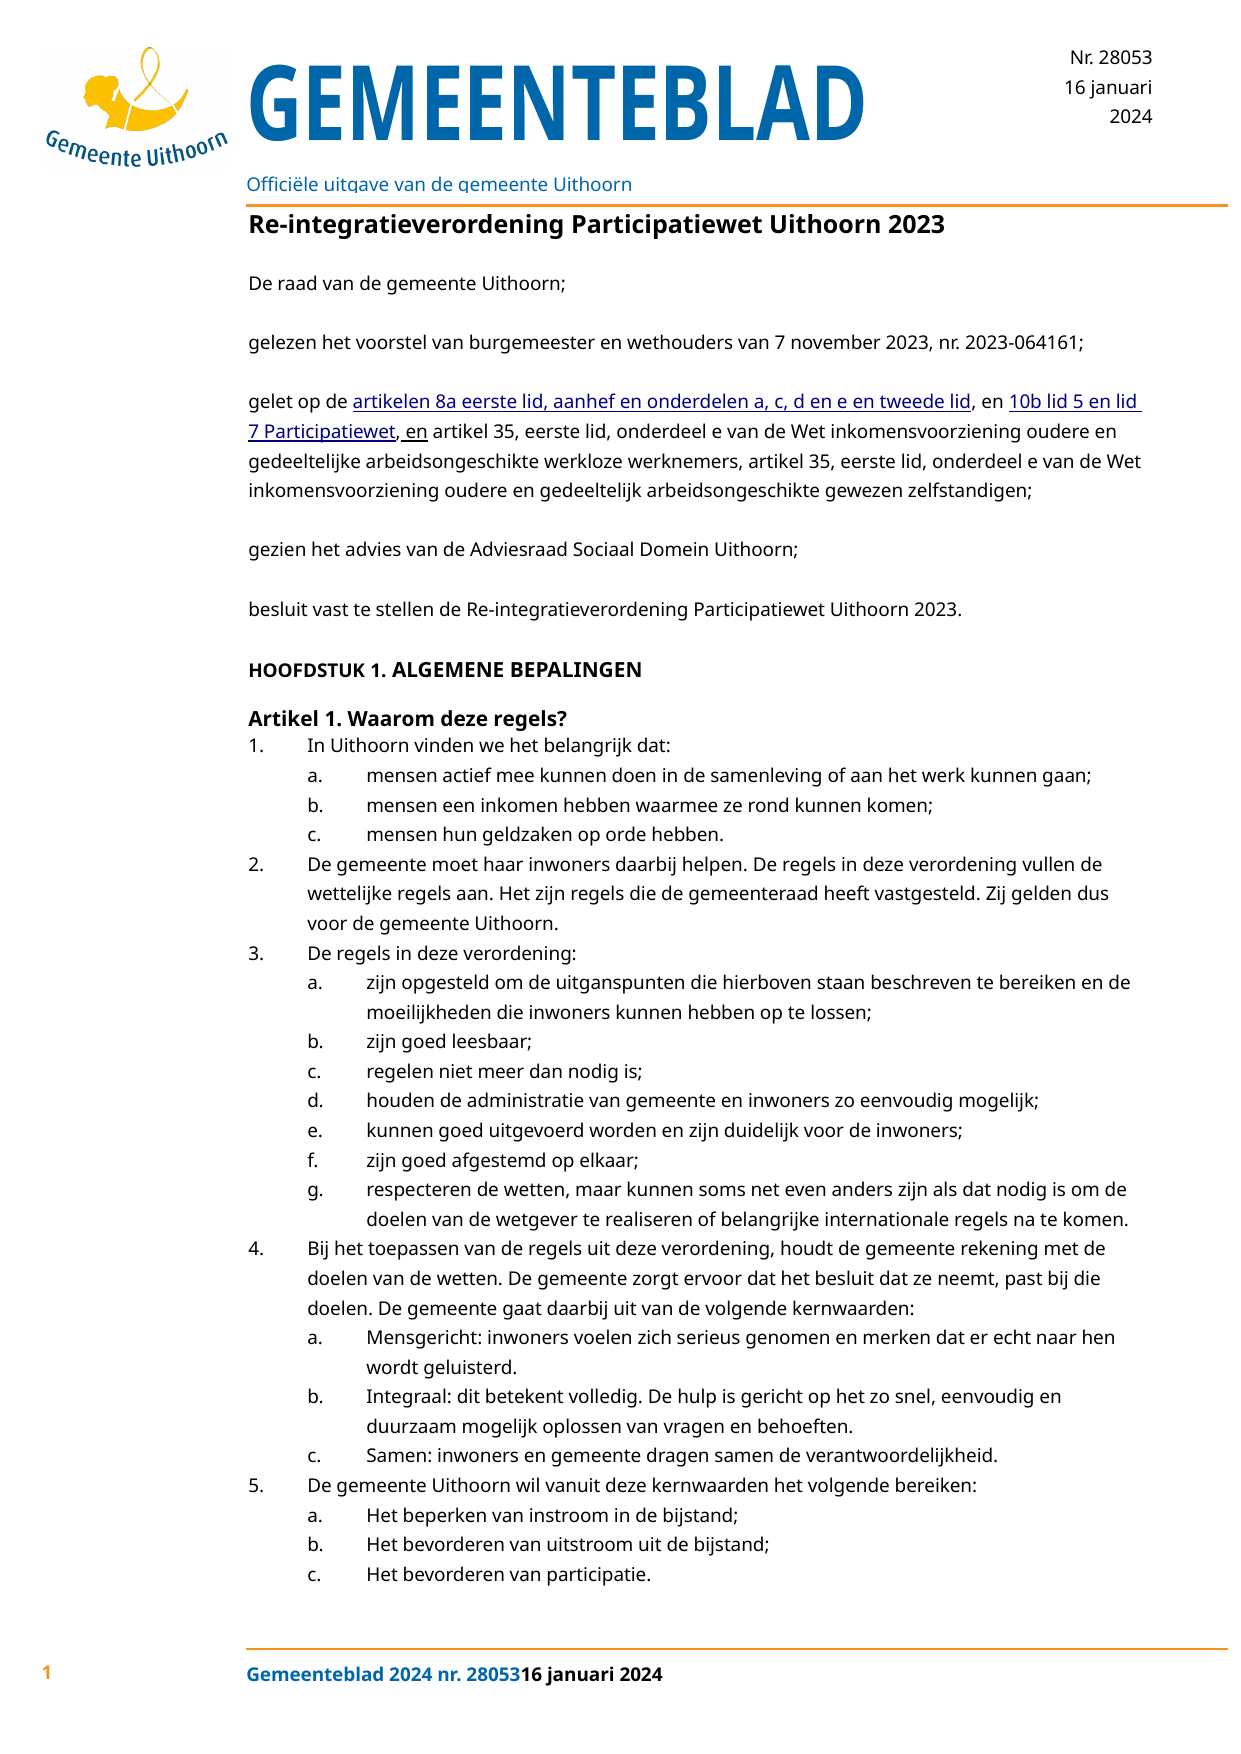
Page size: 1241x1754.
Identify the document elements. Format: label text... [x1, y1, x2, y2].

list zijn goed afgestemd op elkaar; [307, 1147, 1152, 1172]
list In Uithoorn vinden we het belangrijk dat: [248, 733, 1152, 758]
picture [41, 47, 231, 172]
list De regels in deze verordening: [248, 940, 1152, 965]
list Bij het toepassen van de regels uit deze verordening, houdt de gemeente rekening met de doelen van de wetten. De gemeente zorgt ervoor dat het besluit dat ze neemt, past bij die doelen. De gemeente gaat daarbij uit van de volgende kernwaarden: [248, 1236, 1152, 1320]
list mensen actief mee kunnen doen in de samenleving of aan het werk kunnen gaan; [307, 762, 1152, 788]
list zijn opgesteld om de uitganspunten die hierboven staan beschreven te bereiken en de moeilijkheden die inwoners kunnen hebben op te lossen; [307, 969, 1152, 1024]
text De raad van de gemeente Uithoorn; [248, 270, 1152, 296]
list Het bevorderen van participatie. [307, 1561, 1152, 1587]
list Samen: inwoners en gemeente dragen samen de verantwoordelijkheid. [307, 1443, 1152, 1468]
list regelen niet meer dan nodig is; [307, 1058, 1152, 1084]
text gelezen het voorstel van burgemeester en wethouders van 7 november 2023, nr. 2023-064161; [248, 329, 1152, 355]
text gelet op de artikelen 8a eerste lid, aanhef en onderdelen a, c, d en e en tweede lid, en 10b lid 5 en lid 7 Participatiewet, en artikel 35, eerste lid, onderdeel e van de Wet inkomensvoorziening oudere en gedeeltelijke arbeidsongeschikte werkloze werknemers, artikel 35, eerste lid, onderdeel e van de Wet inkomensvoorziening oudere en gedeeltelijk arbeidsongeschikte gewezen zelfstandigen; [248, 389, 1152, 503]
text Artikel 1. Waarom deze regels? [248, 704, 1152, 733]
list mensen een inkomen hebben waarmee ze rond kunnen komen; [307, 792, 1152, 817]
list respecteren de wetten, maar kunnen soms net even anders zijn als dat nodig is om de doelen van de wetgever te realiseren of belangrijke internationale regels na te komen. [307, 1176, 1152, 1232]
list kunnen goed uitgevoerd worden en zijn duidelijk voor de inwoners; [307, 1117, 1152, 1143]
list mensen hun geldzaken op orde hebben. [307, 821, 1152, 847]
list Het bevorderen van uitstroom uit de bijstand; [307, 1531, 1152, 1557]
text besluit vast te stellen de Re-integratieverordening Participatiewet Uithoorn 2023. [248, 596, 1152, 621]
list houden de administratie van gemeente en inwoners zo eenvoudig mogelijk; [307, 1088, 1152, 1113]
list Het beperken van instroom in de bijstand; [307, 1502, 1152, 1527]
list De gemeente moet haar inwoners daarbij helpen. De regels in deze verordening vullen de wettelijke regels aan. Het zijn regels die de gemeenteraad heeft vastgesteld. Zij gelden dus voor de gemeente Uithoorn. [248, 851, 1152, 936]
text Re-integratieverordening Participatiewet Uithoorn 2023 [248, 207, 1152, 241]
list Integraal: dit betekent volledig. De hulp is gericht op het zo snel, eenvoudig en duurzaam mogelijk oplossen van vragen en behoeften. [307, 1383, 1152, 1439]
list zijn goed leesbaar; [307, 1028, 1152, 1054]
text gezien het advies van de Adviesraad Sociaal Domein Uithoorn; [248, 537, 1152, 562]
text HOOFDSTUK 1. ALGEMENE BEPALINGEN [248, 655, 1152, 683]
list De gemeente Uithoorn wil vanuit deze kernwaarden het volgende bereiken: [248, 1472, 1152, 1498]
list Mensgericht: inwoners voelen zich serieus genomen en merken dat er echt naar hen wordt geluisterd. [307, 1324, 1152, 1379]
